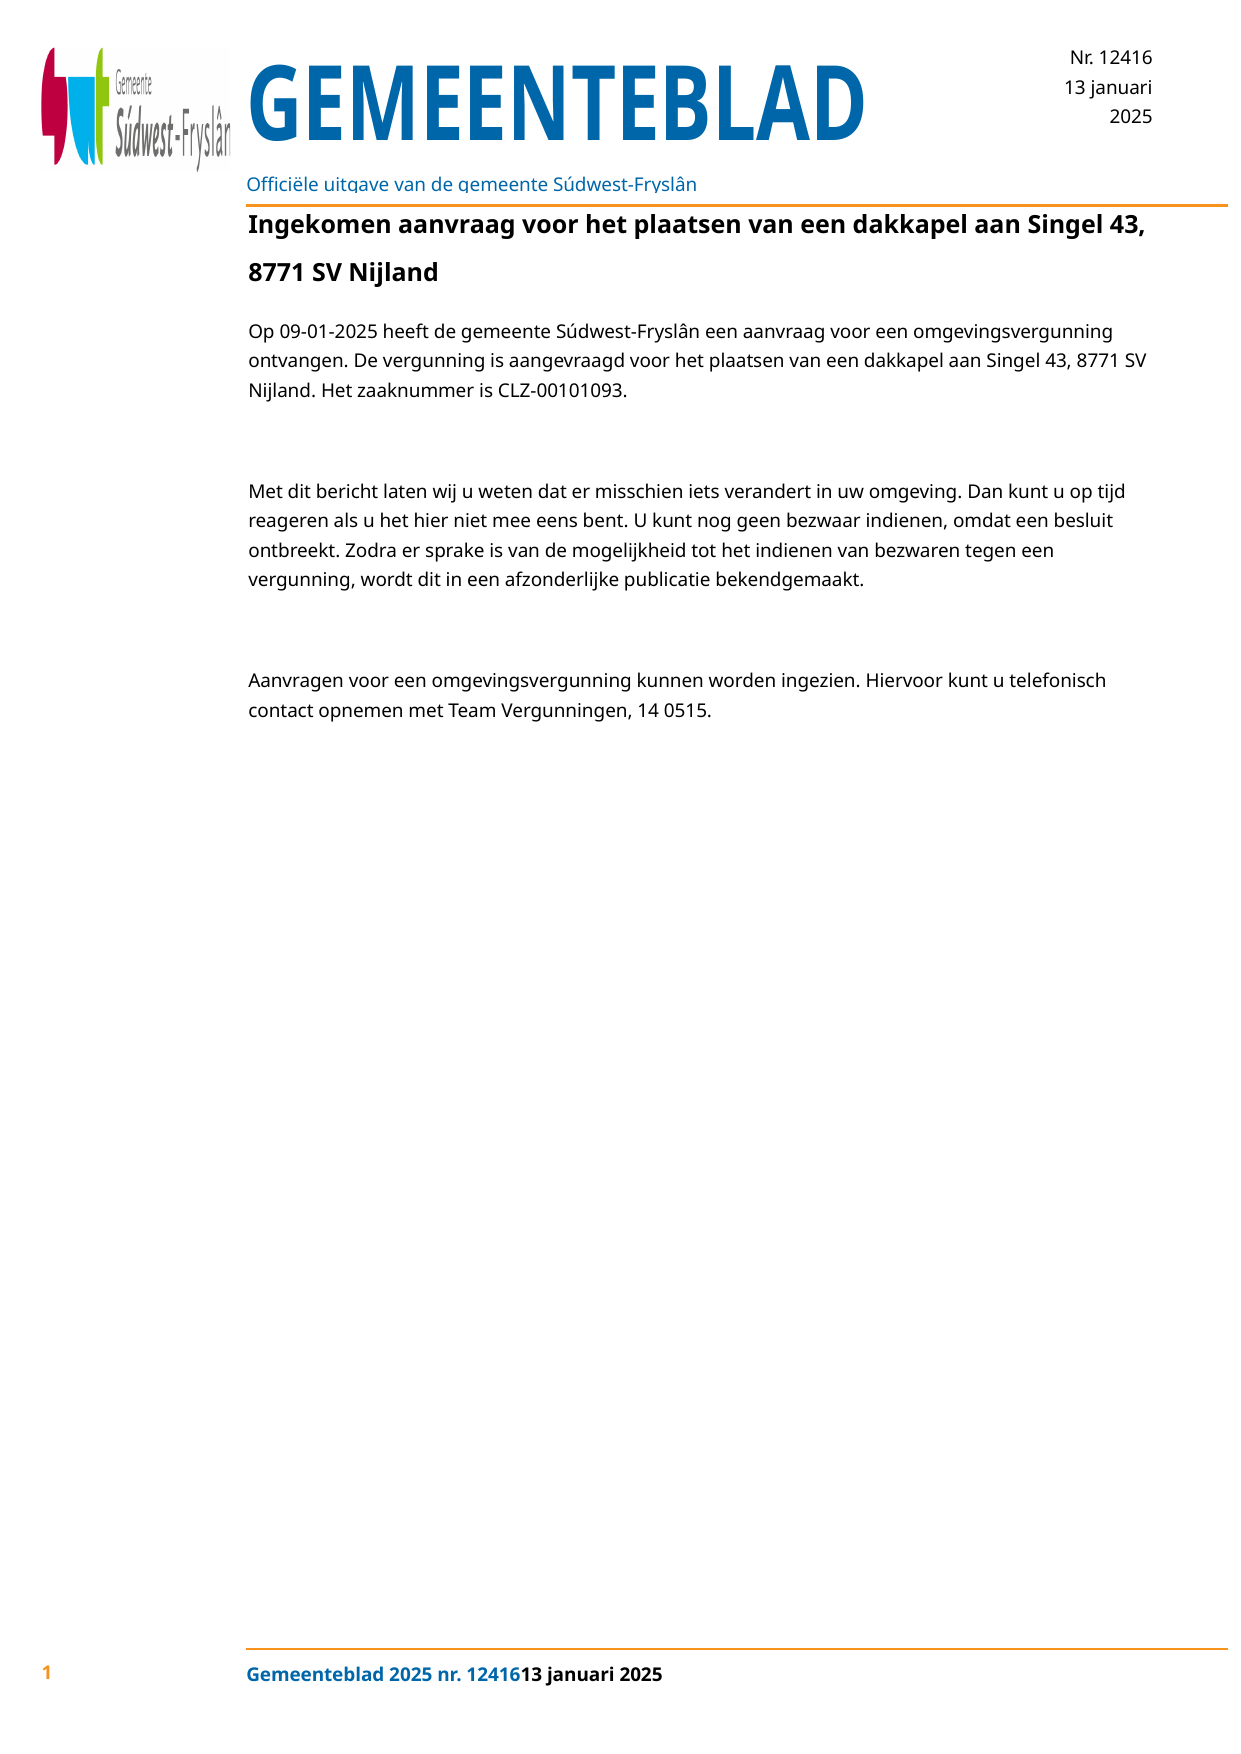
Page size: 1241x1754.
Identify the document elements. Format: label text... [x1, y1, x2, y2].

text Ingekomen aanvraag voor het plaatsen van een dakkapel aan Singel 43, 8771 SV Nijland [248, 207, 1152, 288]
text Met dit bericht laten wij u weten dat er misschien iets verandert in uw omgeving. Dan kunt u op tijd reageren als u het hier niet mee eens bent. U kunt nog geen bezwaar indienen, omdat een besluit ontbreekt. Zodra er sprake is van de mogelijkheid tot het indienen van bezwaren tegen een vergunning, wordt dit in een afzonderlijke publicatie bekendgemaakt. [248, 478, 1152, 592]
text Op 09-01-2025 heeft de gemeente Súdwest-Fryslân een aanvraag voor een omgevingsvergunning ontvangen. De vergunning is aangevraagd voor het plaatsen van een dakkapel aan Singel 43, 8771 SV Nijland. Het zaaknummer is CLZ-00101093. [248, 318, 1152, 403]
picture [41, 47, 231, 172]
text Aanvragen voor een omgevingsvergunning kunnen worden ingezien. Hiervoor kunt u telefonisch contact opnemen met Team Vergunningen, 14 0515. [248, 667, 1152, 723]
